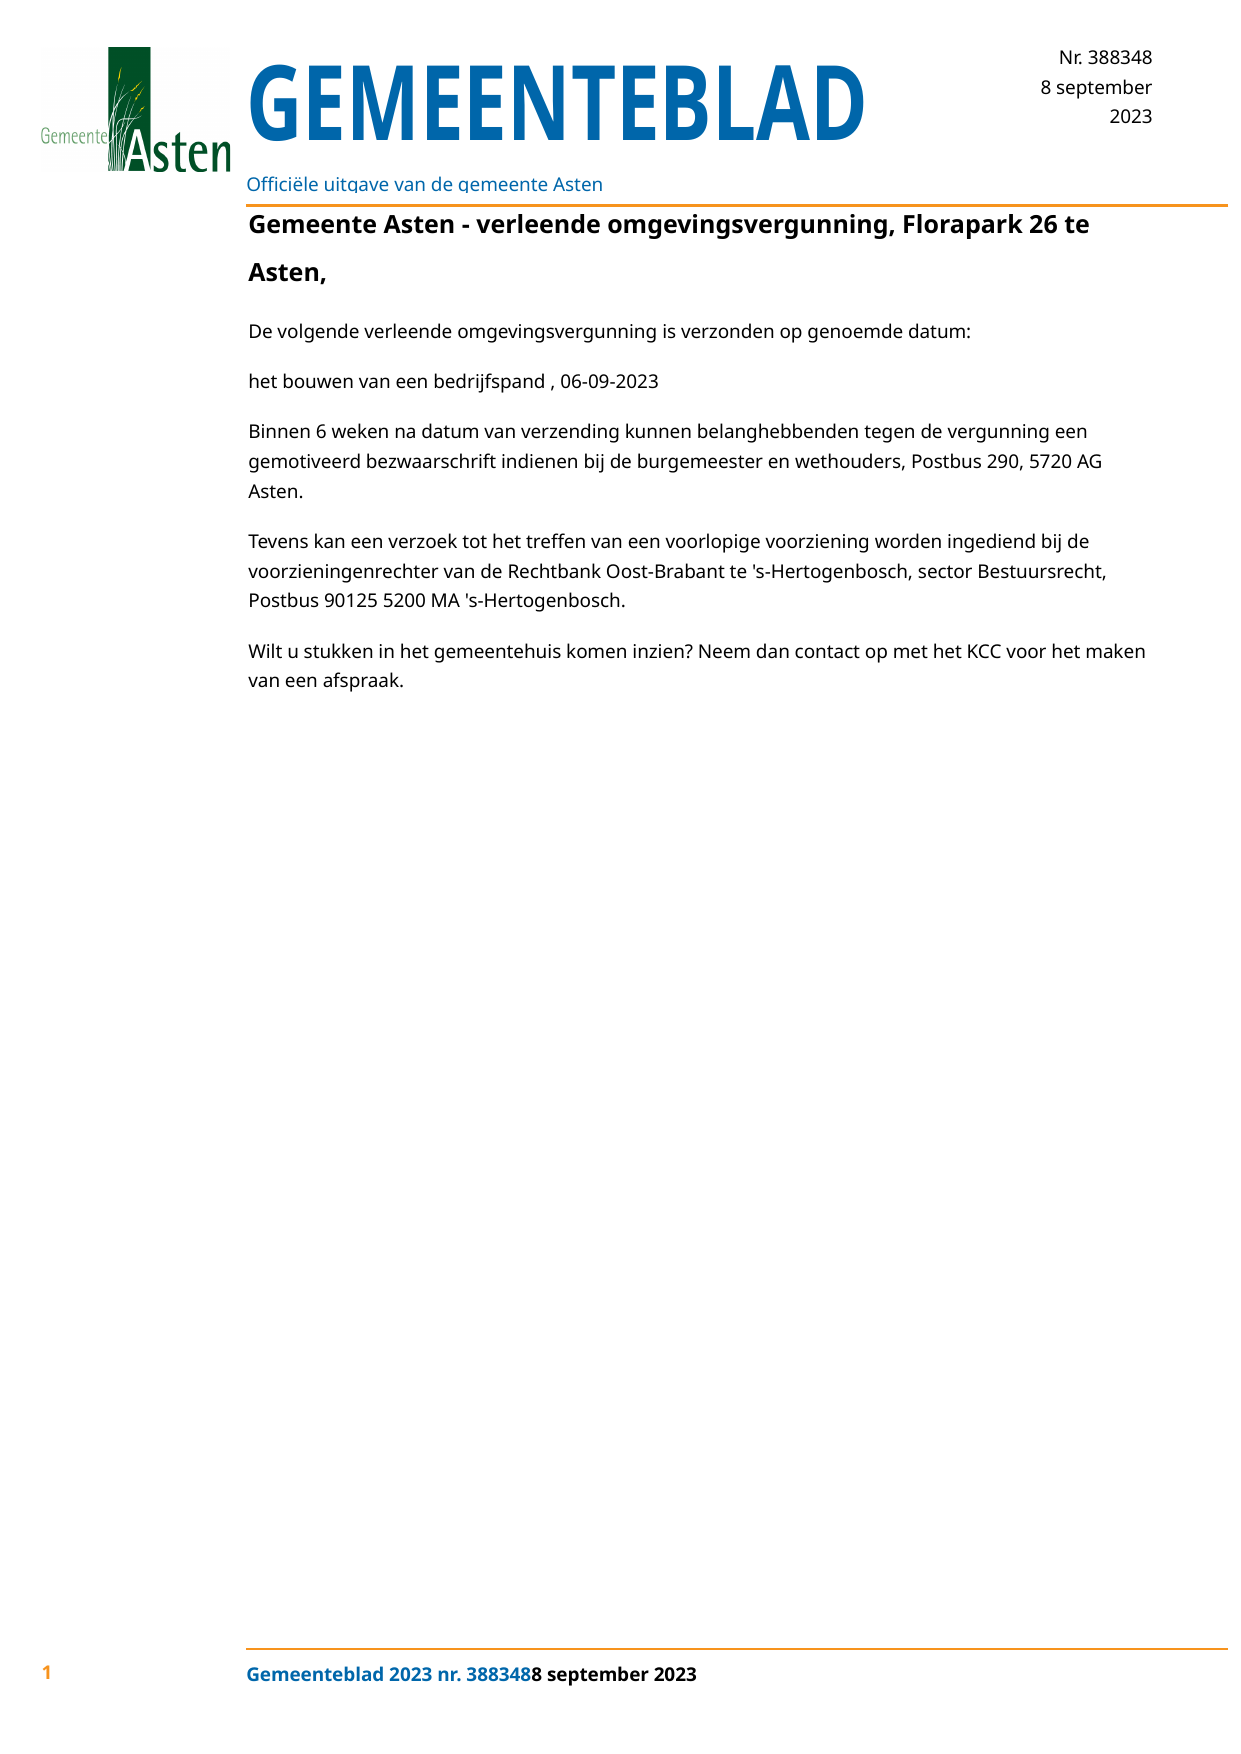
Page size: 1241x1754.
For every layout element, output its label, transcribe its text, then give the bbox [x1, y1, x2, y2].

text Binnen 6 weken na datum van verzending kunnen belanghebbenden tegen de vergunning een gemotiveerd bezwaarschrift indienen bij de burgemeester en wethouders, Postbus 290, 5720 AG Asten. [248, 419, 1152, 504]
text Wilt u stukken in het gemeentehuis komen inzien? Neem dan contact op met het KCC voor het maken van een afspraak. [248, 638, 1152, 693]
picture [41, 47, 231, 172]
text Gemeente Asten - verleende omgevingsvergunning, Florapark 26 te Asten, [248, 207, 1152, 288]
text De volgende verleende omgevingsvergunning is verzonden op genoemde datum: [248, 318, 1152, 344]
text het bouwen van een bedrijfspand , 06-09-2023 [248, 368, 1152, 394]
text Tevens kan een verzoek tot het treffen van een voorlopige voorziening worden ingediend bij de voorzieningenrechter van de Rechtbank Oost-Brabant te 's-Hertogenbosch, sector Bestuursrecht, Postbus 90125 5200 MA 's-Hertogenbosch. [248, 528, 1152, 613]
